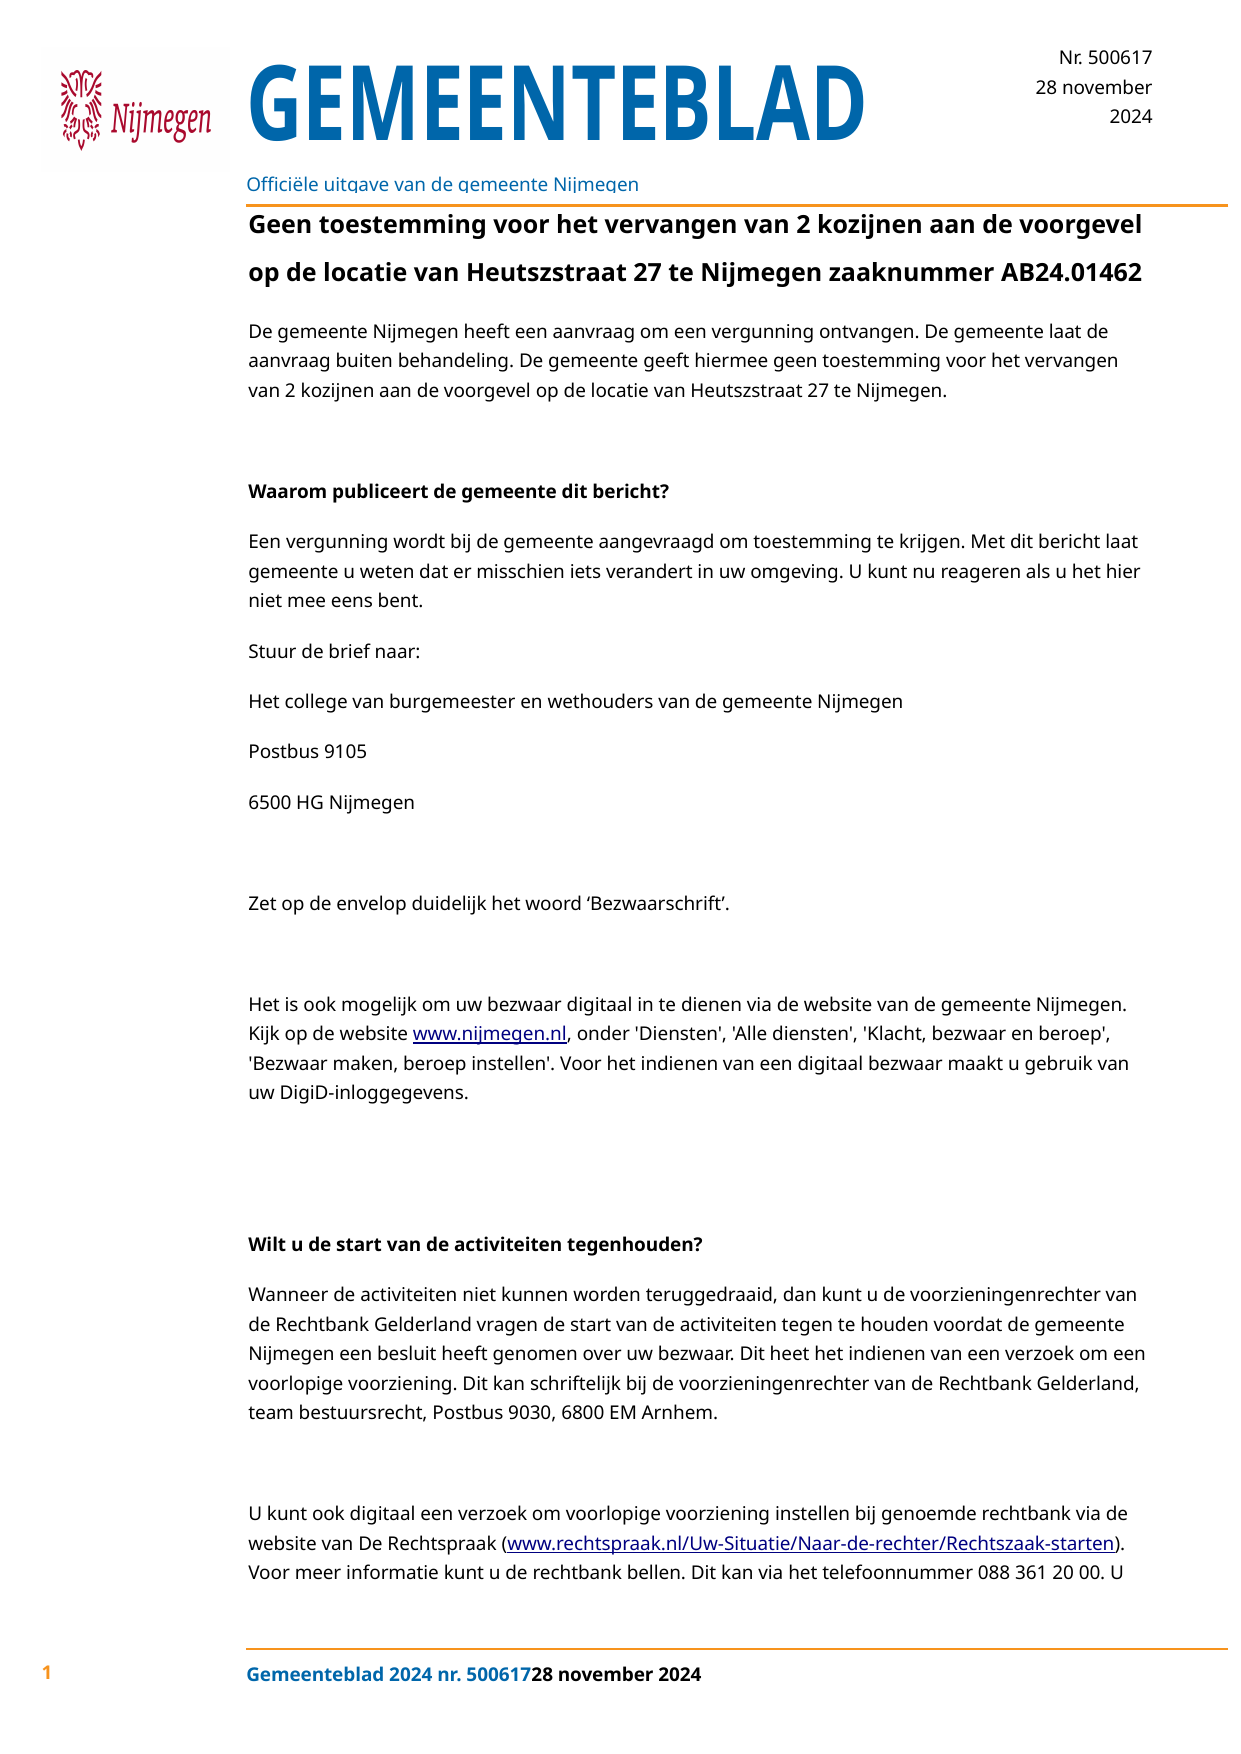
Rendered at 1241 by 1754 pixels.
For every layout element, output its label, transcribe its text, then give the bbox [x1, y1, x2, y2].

text Stuur de brief naar: [248, 638, 1152, 664]
picture [41, 47, 231, 172]
text Waarom publiceert de gemeente dit bericht? [248, 478, 1152, 504]
text Een vergunning wordt bij de gemeente aangevraagd om toestemming te krijgen. Met dit bericht laat gemeente u weten dat er misschien iets verandert in uw omgeving. U kunt nu reageren als u het hier niet mee eens bent. [248, 528, 1152, 613]
text Geen toestemming voor het vervangen van 2 kozijnen aan de voorgevel op de locatie van Heutszstraat 27 te Nijmegen zaaknummer AB24.01462 [248, 207, 1152, 288]
text Zet op de envelop duidelijk het woord ‘Bezwaarschrift’. [248, 890, 1152, 916]
text Het is ook mogelijk om uw bezwaar digitaal in te dienen via de website van de gemeente Nijmegen. Kijk op de website www.nijmegen.nl, onder 'Diensten', 'Alle diensten', 'Klacht, bezwaar en beroep', 'Bezwaar maken, beroep instellen'. Voor het indienen van een digitaal bezwaar maakt u gebruik van uw DigiD-inloggegevens. [248, 991, 1152, 1105]
text Wilt u de start van de activiteiten tegenhouden? [248, 1231, 1152, 1257]
text U kunt ook digitaal een verzoek om voorlopige voorziening instellen bij genoemde rechtbank via de website van De Rechtspraak (www.rechtspraak.nl/Uw-Situatie/Naar-de-rechter/Rechtszaak-starten). Voor meer informatie kunt u de rechtbank bellen. Dit kan via het telefoonnummer 088 361 20 00. U [248, 1500, 1152, 1585]
text Postbus 9105 [248, 739, 1152, 764]
text De gemeente Nijmegen heeft een aanvraag om een vergunning ontvangen. De gemeente laat de aanvraag buiten behandeling. De gemeente geeft hiermee geen toestemming voor het vervangen van 2 kozijnen aan de voorgevel op de locatie van Heutszstraat 27 te Nijmegen. [248, 318, 1152, 403]
text Het college van burgemeester en wethouders van de gemeente Nijmegen [248, 688, 1152, 714]
text 6500 HG Nijmegen [248, 789, 1152, 815]
text Wanneer de activiteiten niet kunnen worden teruggedraaid, dan kunt u de voorzieningenrechter van de Rechtbank Gelderland vragen de start van de activiteiten tegen te houden voordat de gemeente Nijmegen een besluit heeft genomen over uw bezwaar. Dit heet het indienen van een verzoek om een voorlopige voorziening. Dit kan schriftelijk bij de voorzieningenrechter van de Rechtbank Gelderland, team bestuursrecht, Postbus 9030, 6800 EM Arnhem. [248, 1281, 1152, 1425]
